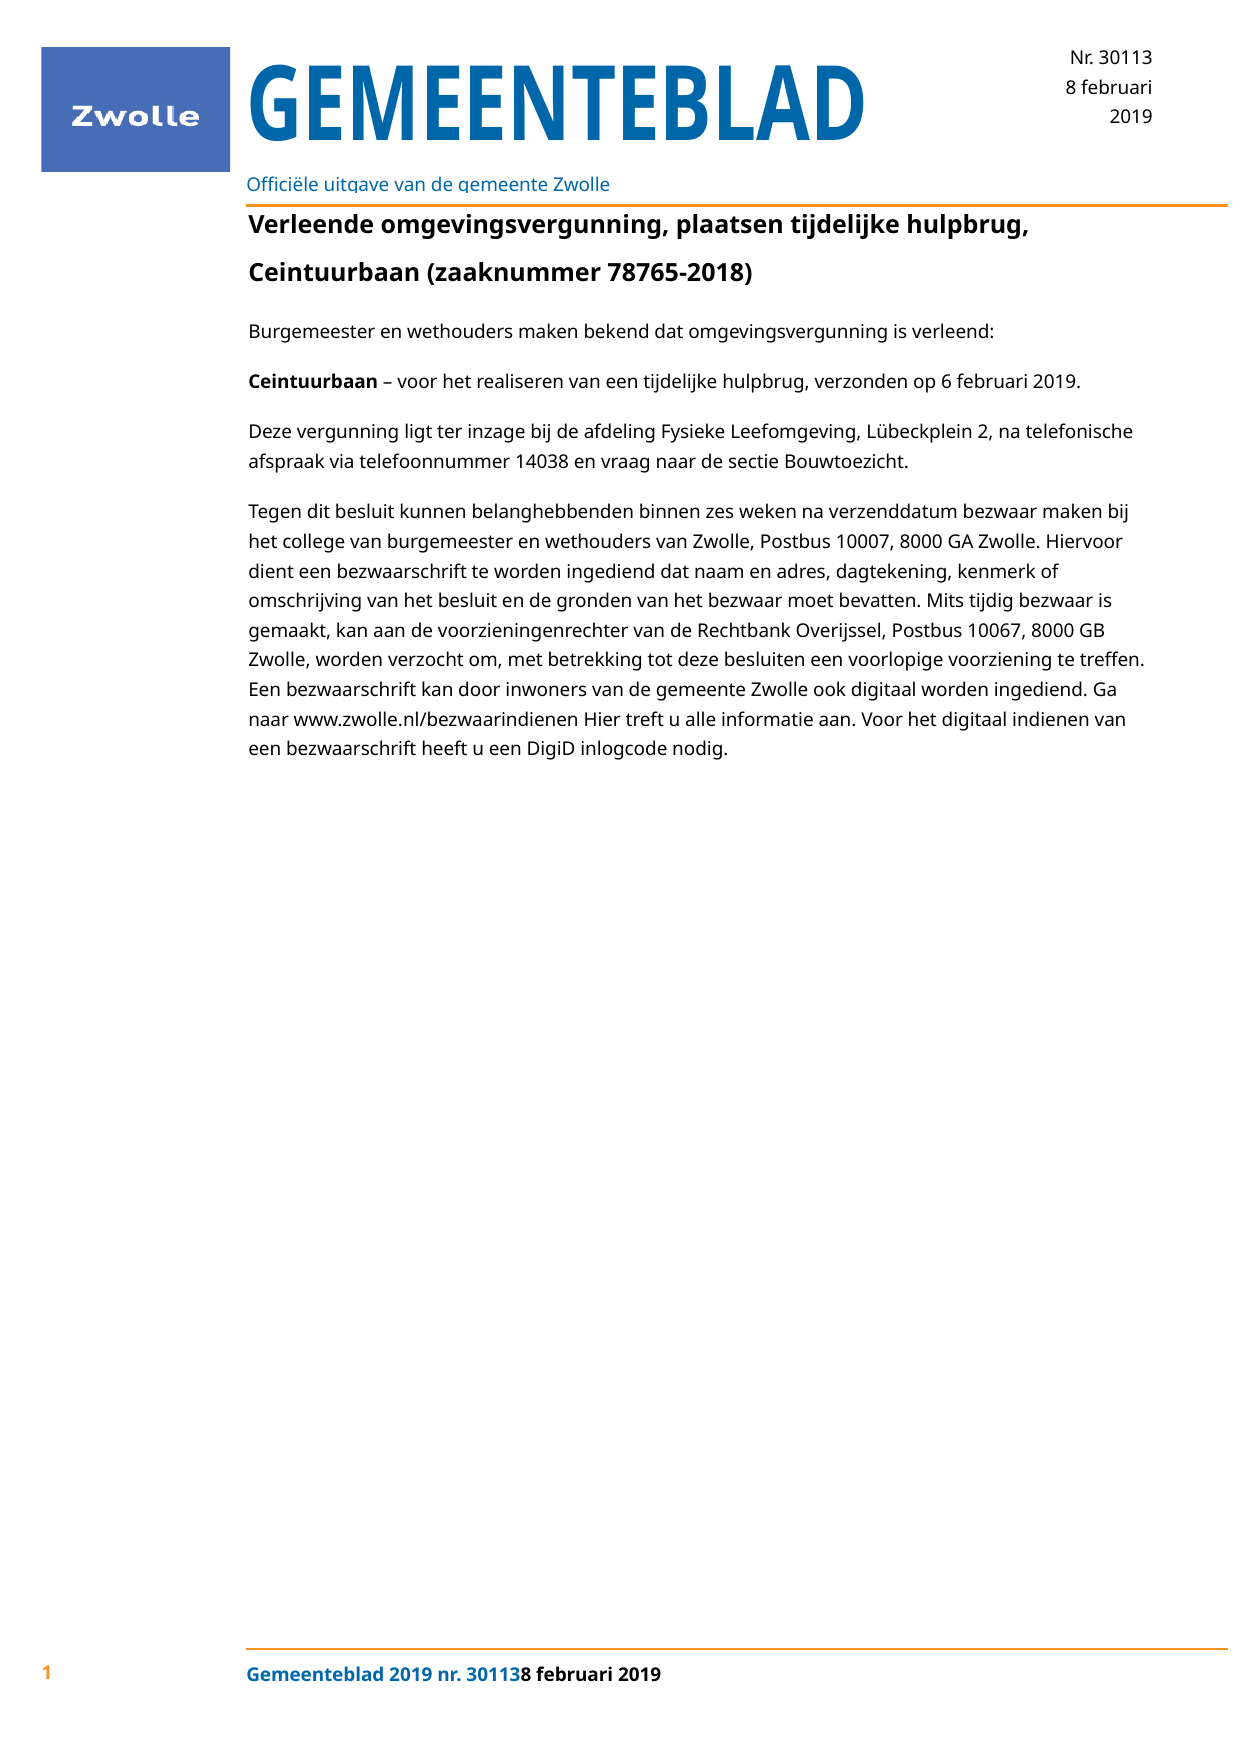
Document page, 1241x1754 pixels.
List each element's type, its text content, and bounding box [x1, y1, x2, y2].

text Deze vergunning ligt ter inzage bij de afdeling Fysieke Leefomgeving, Lübeckplein 2, na telefonische afspraak via telefoonnummer 14038 en vraag naar de sectie Bouwtoezicht. [248, 419, 1152, 474]
picture [41, 47, 231, 172]
text Burgemeester en wethouders maken bekend dat omgevingsvergunning is verleend: [248, 318, 1152, 344]
text Ceintuurbaan – voor het realiseren van een tijdelijke hulpbrug, verzonden op 6 februari 2019. [248, 368, 1152, 394]
text Verleende omgevingsvergunning, plaatsen tijdelijke hulpbrug, Ceintuurbaan (zaaknummer 78765-2018) [248, 207, 1152, 288]
text Tegen dit besluit kunnen belanghebbenden binnen zes weken na verzenddatum bezwaar maken bij het college van burgemeester en wethouders van Zwolle, Postbus 10007, 8000 GA Zwolle. Hiervoor dient een bezwaarschrift te worden ingediend dat naam en adres, dagtekening, kenmerk of omschrijving van het besluit en de gronden van het bezwaar moet bevatten. Mits tijdig bezwaar is gemaakt, kan aan de voorzieningenrechter van de Rechtbank Overijssel, Postbus 10067, 8000 GB Zwolle, worden verzocht om, met betrekking tot deze besluiten een voorlopige voorziening te treffen. Een bezwaarschrift kan door inwoners van de gemeente Zwolle ook digitaal worden ingediend. Ga naar www.zwolle.nl/bezwaarindienen Hier treft u alle informatie aan. Voor het digitaal indienen van een bezwaarschrift heeft u een DigiD inlogcode nodig. [248, 499, 1152, 761]
